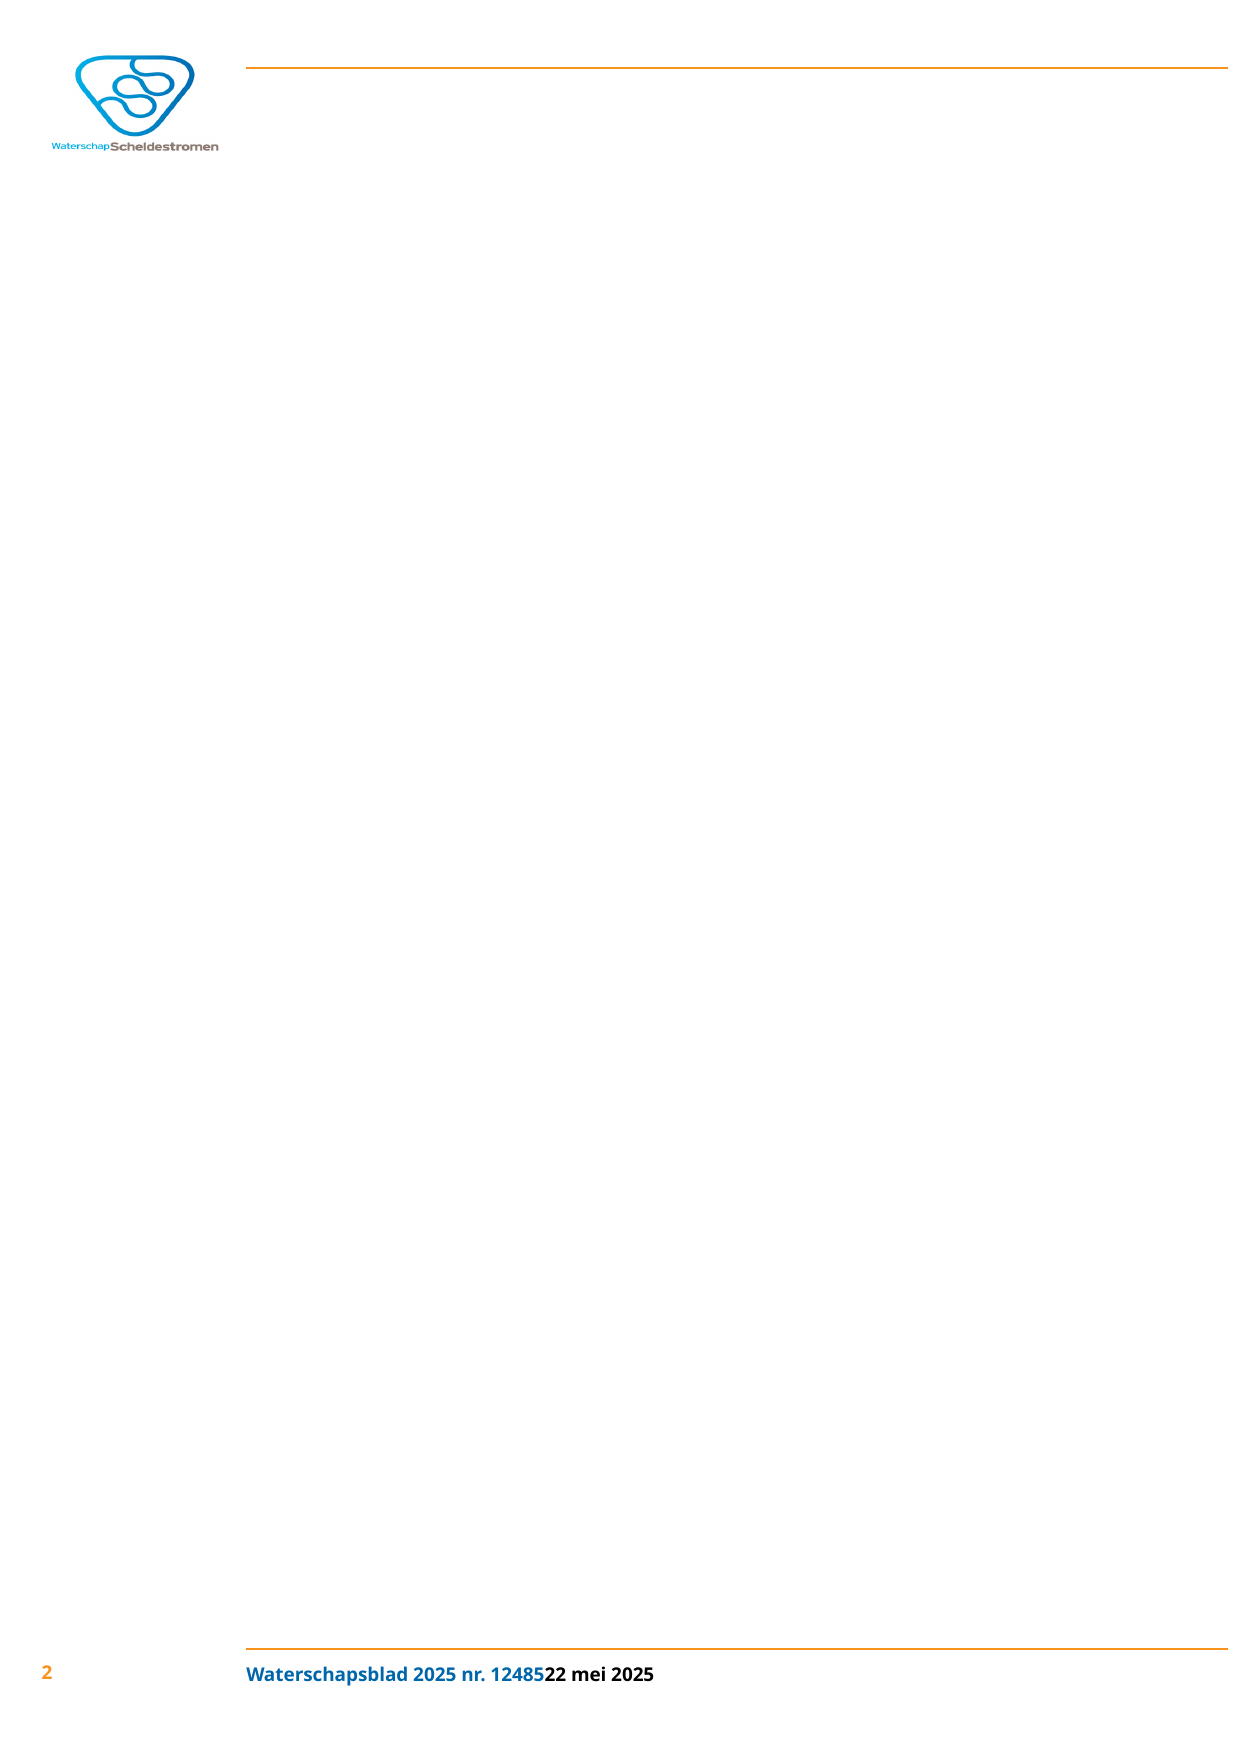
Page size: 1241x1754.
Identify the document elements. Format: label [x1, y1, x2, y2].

picture [41, 47, 231, 172]
